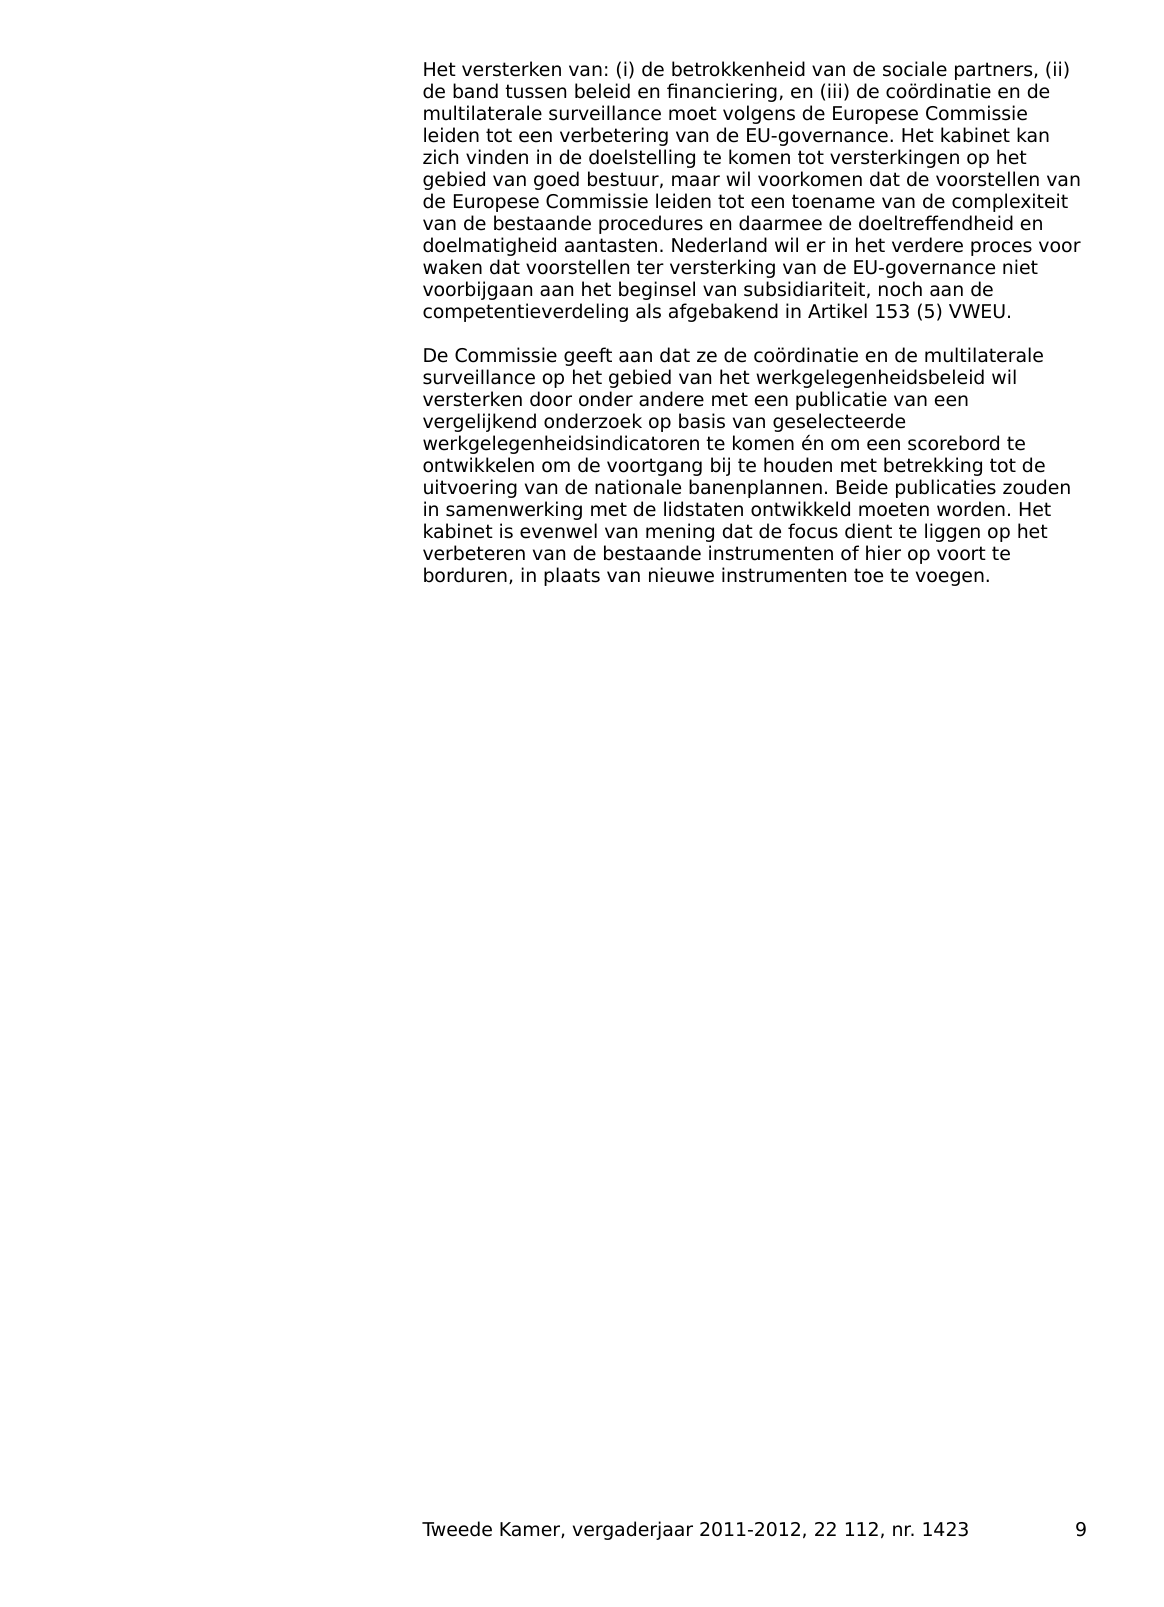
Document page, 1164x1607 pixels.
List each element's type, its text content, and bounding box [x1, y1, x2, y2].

text De Commissie geeft aan dat ze de coördinatie en de multilaterale surveillance op het gebied van het werkgelegenheidsbeleid wil versterken door onder andere met een publicatie van een vergelijkend onderzoek op basis van geselecteerde werkgelegenheidsindicatoren te komen én om een scorebord te ontwikkelen om de voortgang bij te houden met betrekking tot de uitvoering van de nationale banenplannen. Beide publicaties zouden in samenwerking met de lidstaten ontwikkeld moeten worden. Het kabinet is evenwel van mening dat de focus dient te liggen op het verbeteren van de bestaande instrumenten of hier op voort te borduren, in plaats van nieuwe instrumenten toe te voegen. [422, 345, 1087, 587]
text Het versterken van: (i) de betrokkenheid van de sociale partners, (ii) de band tussen beleid en financiering, en (iii) de coördinatie en de multilaterale surveillance moet volgens de Europese Commissie leiden tot een verbetering van de EU-governance. Het kabinet kan zich vinden in de doelstelling te komen tot versterkingen op het gebied van goed bestuur, maar wil voorkomen dat de voorstellen van de Europese Commissie leiden tot een toename van de complexiteit van de bestaande procedures en daarmee de doeltreffendheid en doelmatigheid aantasten. Nederland wil er in het verdere proces voor waken dat voorstellen ter versterking van de EU-governance niet voorbijgaan aan het beginsel van subsidiariteit, noch aan de competentieverdeling als afgebakend in Artikel 153 (5) VWEU. [422, 59, 1087, 323]
